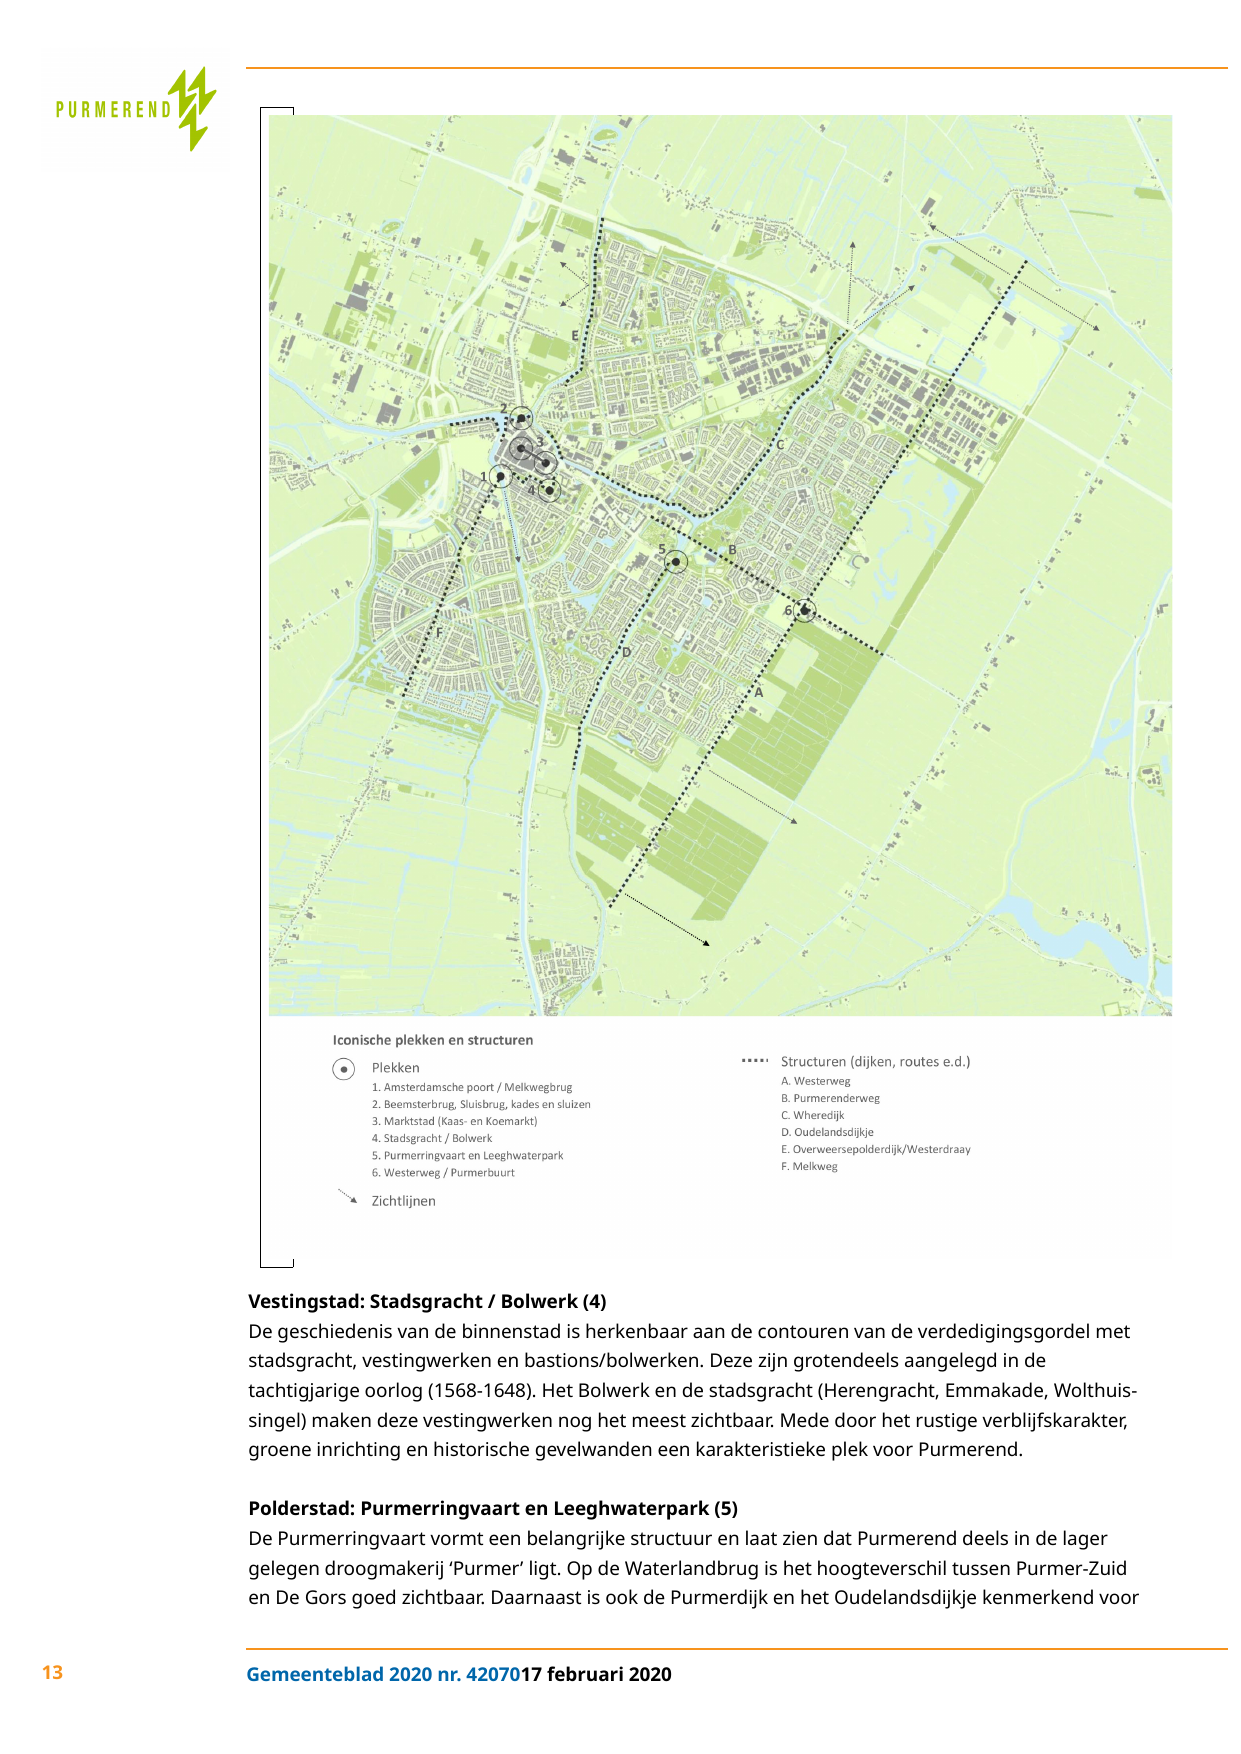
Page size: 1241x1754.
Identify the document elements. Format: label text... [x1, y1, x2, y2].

picture [268, 115, 1173, 1259]
text Vestingstad: Stadsgracht / Bolwerk (4) [248, 1288, 1152, 1314]
text Polderstad: Purmerringvaart en Leeghwaterpark (5) [248, 1496, 1152, 1521]
picture [41, 47, 231, 172]
text De Purmerringvaart vormt een belangrijke structuur en laat zien dat Purmerend deels in de lager gelegen droogmakerij ‘Purmer’ ligt. Op de Waterlandbrug is het hoogteverschil tussen Purmer-Zuid en De Gors goed zichtbaar. Daarnaast is ook de Purmerdijk en het Oudelandsdijkje kenmerkend voor [248, 1525, 1152, 1610]
text De geschiedenis van de binnenstad is herkenbaar aan de contouren van de verdedigingsgordel met stadsgracht, vestingwerken en bastions/bolwerken. Deze zijn grotendeels aangelegd in de tachtigjarige oorlog (1568-1648). Het Bolwerk en de stadsgracht (Herengracht, Emmakade, Wolthuis-singel) maken deze vestingwerken nog het meest zichtbaar. Mede door het rustige verblijfskarakter, groene inrichting en historische gevelwanden een karakteristieke plek voor Purmerend. [248, 1318, 1152, 1462]
